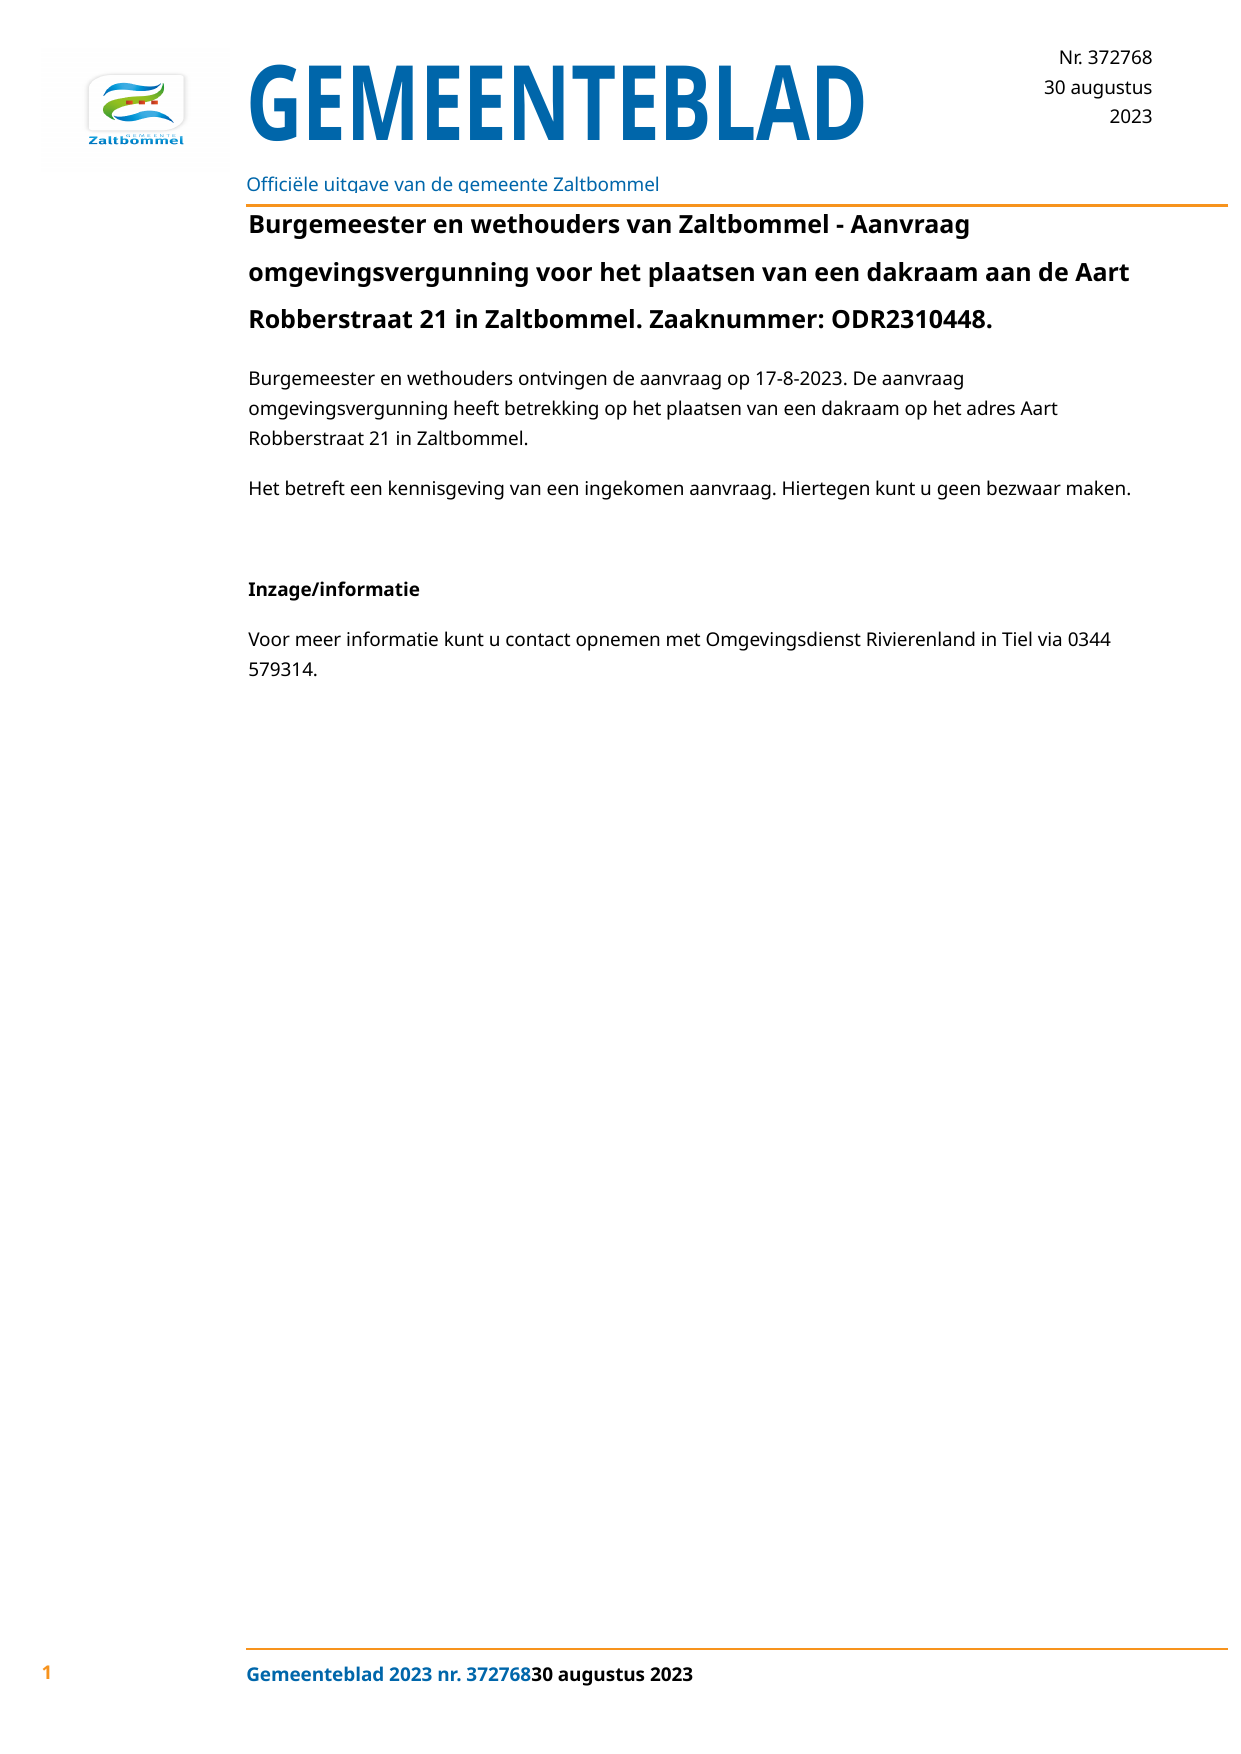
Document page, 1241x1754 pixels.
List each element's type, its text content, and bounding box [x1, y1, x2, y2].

text Burgemeester en wethouders van Zaltbommel - Aanvraag omgevingsvergunning voor het plaatsen van een dakraam aan de Aart Robberstraat 21 in Zaltbommel. Zaaknummer: ODR2310448. [248, 207, 1152, 336]
text Inzage/informatie [248, 576, 1152, 602]
text Burgemeester en wethouders ontvingen de aanvraag op 17-8-2023. De aanvraag omgevingsvergunning heeft betrekking op het plaatsen van een dakraam op het adres Aart Robberstraat 21 in Zaltbommel. [248, 366, 1152, 450]
picture [41, 47, 231, 172]
text Voor meer informatie kunt u contact opnemen met Omgevingsdienst Rivierenland in Tiel via 0344 579314. [248, 626, 1152, 682]
text Het betreft een kennisgeving van een ingekomen aanvraag. Hiertegen kunt u geen bezwaar maken. [248, 475, 1152, 501]
